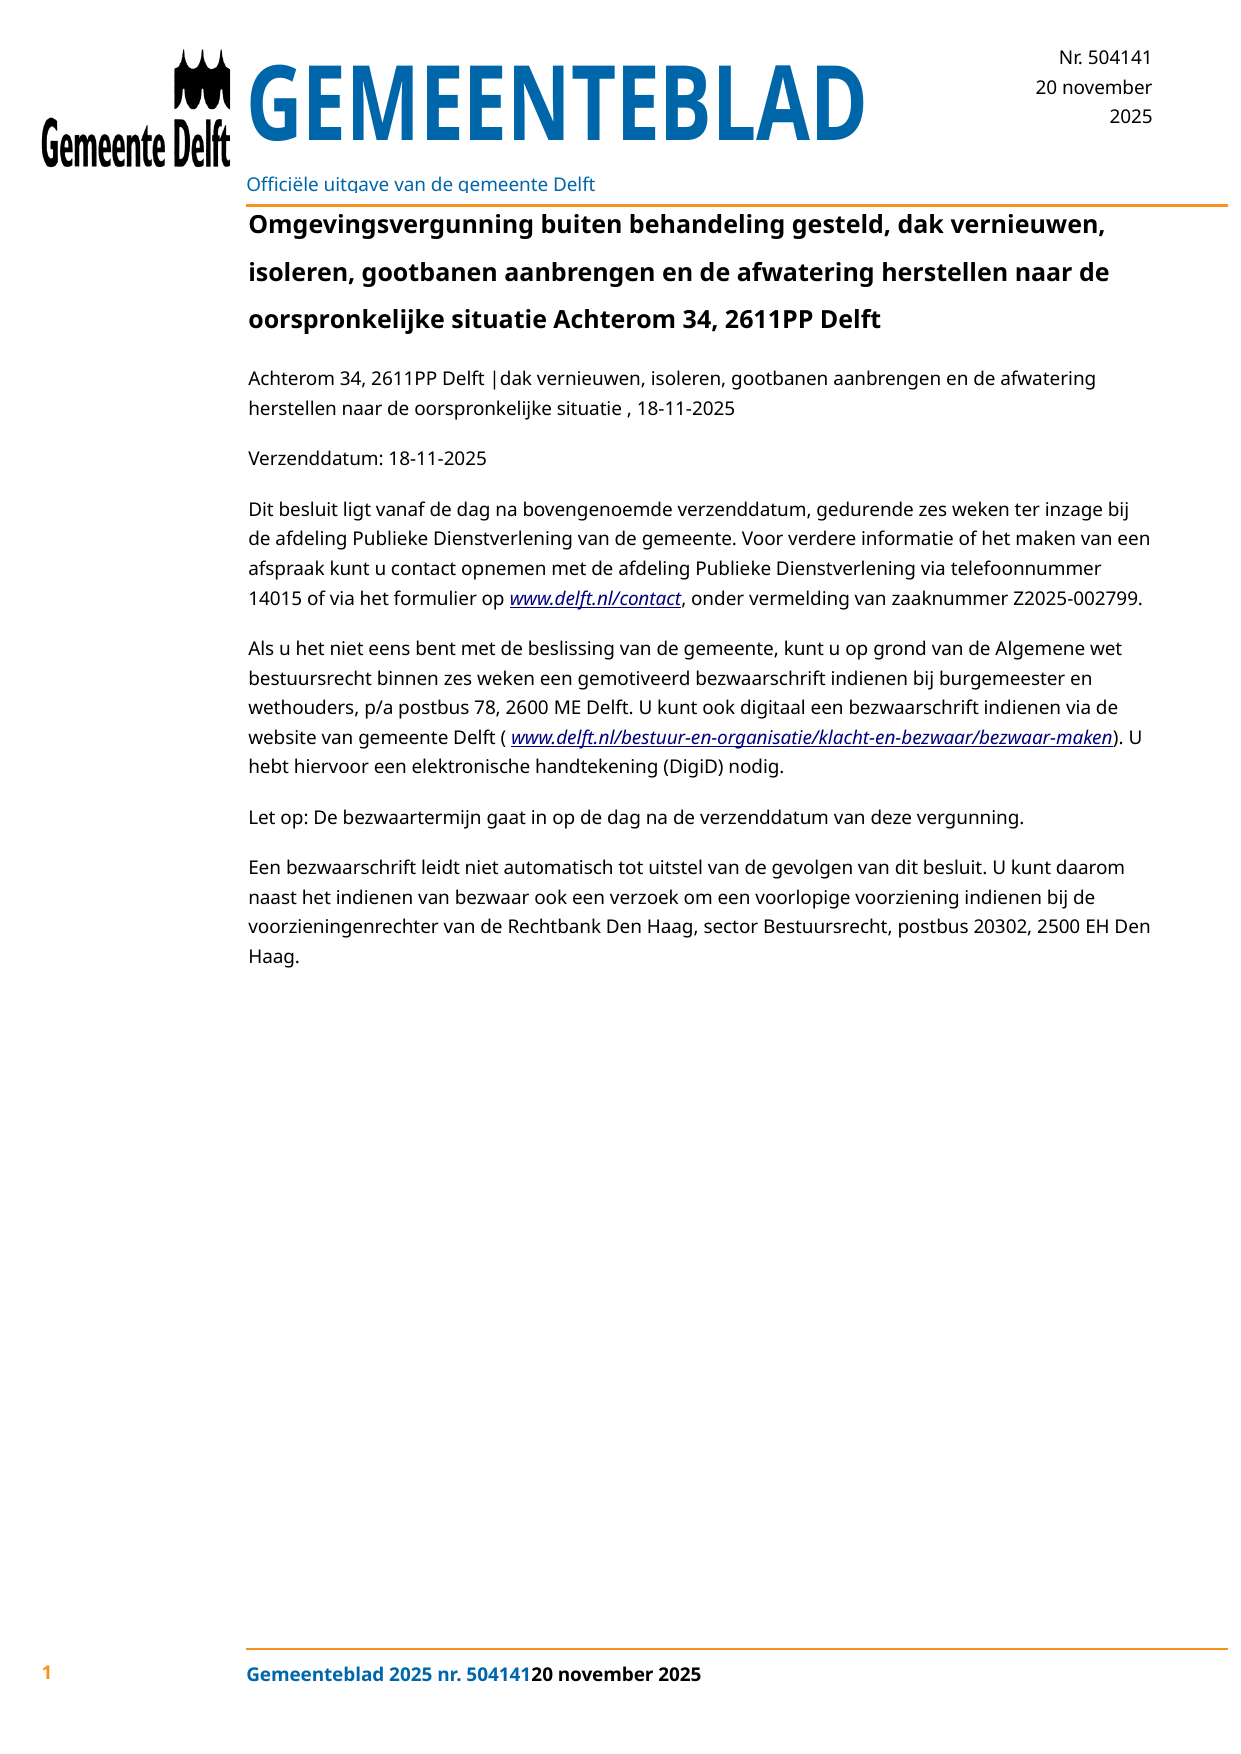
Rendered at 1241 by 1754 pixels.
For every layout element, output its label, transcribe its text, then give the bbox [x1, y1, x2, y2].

text Een bezwaarschrift leidt niet automatisch tot uitstel van de gevolgen van dit besluit. U kunt daarom naast het indienen van bezwaar ook een verzoek om een voorlopige voorziening indienen bij de voorzieningenrechter van de Rechtbank Den Haag, sector Bestuursrecht, postbus 20302, 2500 EH Den Haag. [248, 854, 1152, 969]
text Als u het niet eens bent met de beslissing van de gemeente, kunt u op grond van de Algemene wet bestuursrecht binnen zes weken een gemotiveerd bezwaarschrift indienen bij burgemeester en wethouders, p/a postbus 78, 2600 ME Delft. U kunt ook digitaal een bezwaarschrift indienen via de website van gemeente Delft ( www.delft.nl/bestuur-en-organisatie/klacht-en-bezwaar/bezwaar-maken). U hebt hiervoor een elektronische handtekening (DigiD) nodig. [248, 635, 1152, 779]
picture [41, 47, 231, 172]
text Dit besluit ligt vanaf de dag na bovengenoemde verzenddatum, gedurende zes weken ter inzage bij de afdeling Publieke Dienstverlening van de gemeente. Voor verdere informatie of het maken van een afspraak kunt u contact opnemen met de afdeling Publieke Dienstverlening via telefoonnummer 14015 of via het formulier op www.delft.nl/contact, onder vermelding van zaaknummer Z2025-002799. [248, 496, 1152, 610]
text Achterom 34, 2611PP Delft |dak vernieuwen, isoleren, gootbanen aanbrengen en de afwatering herstellen naar de oorspronkelijke situatie , 18-11-2025 [248, 366, 1152, 421]
text Verzenddatum: 18-11-2025 [248, 446, 1152, 471]
text Omgevingsvergunning buiten behandeling gesteld, dak vernieuwen, isoleren, gootbanen aanbrengen en de afwatering herstellen naar de oorspronkelijke situatie Achterom 34, 2611PP Delft [248, 207, 1152, 336]
text Let op: De bezwaartermijn gaat in op de dag na de verzenddatum van deze vergunning. [248, 804, 1152, 829]
